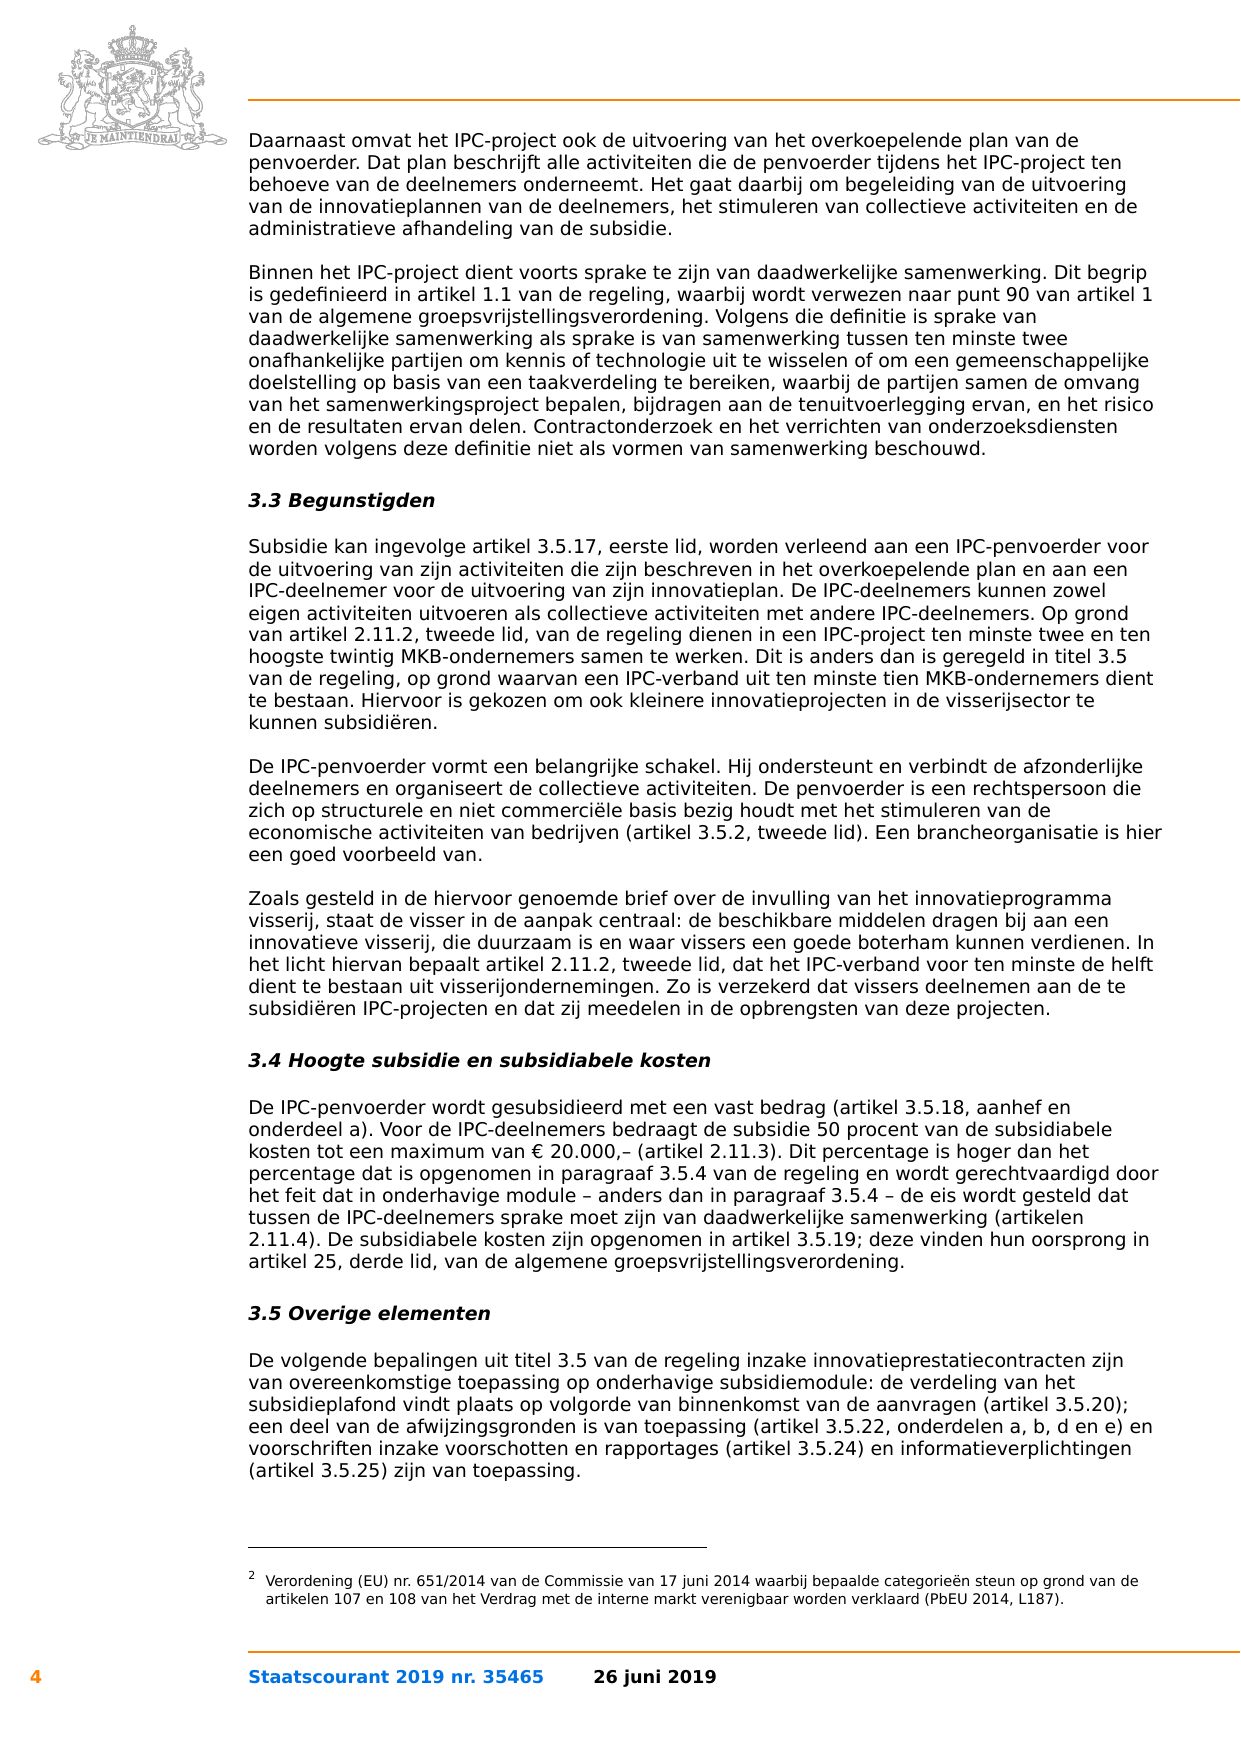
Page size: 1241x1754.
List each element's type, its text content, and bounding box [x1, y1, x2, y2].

text De IPC-penvoerder vormt een belangrijke schakel. Hij ondersteunt en verbindt de afzonderlijke deelnemers en organiseert de collectieve activiteiten. De penvoerder is een rechtspersoon die zich op structurele en niet commerciële basis bezig houdt met het stimuleren van de economische activiteiten van bedrijven (artikel 3.5.2, tweede lid). Een brancheorganisatie is hier een goed voorbeeld van. [248, 756, 1163, 866]
picture [38, 25, 227, 150]
text Zoals gesteld in de hiervoor genoemde brief over de invulling van het innovatieprogramma visserij, staat de visser in de aanpak centraal: de beschikbare middelen dragen bij aan een innovatieve visserij, die duurzaam is en waar vissers een goede boterham kunnen verdienen. In het licht hiervan bepaalt artikel 2.11.2, tweede lid, dat het IPC-verband voor ten minste de helft dient te bestaan uit visserijondernemingen. Zo is verzekerd dat vissers deelnemen aan de te subsidiëren IPC-projecten en dat zij meedelen in de opbrengsten van deze projecten. [248, 888, 1163, 1020]
text Subsidie kan ingevolge artikel 3.5.17, eerste lid, worden verleend aan een IPC-penvoerder voor de uitvoering van zijn activiteiten die zijn beschreven in het overkoepelende plan en aan een IPC-deelnemer voor de uitvoering van zijn innovatieplan. De IPC-deelnemers kunnen zowel eigen activiteiten uitvoeren als collectieve activiteiten met andere IPC-deelnemers. Op grond van artikel 2.11.2, tweede lid, van de regeling dienen in een IPC-project ten minste twee en ten hoogste twintig MKB-ondernemers samen te werken. Dit is anders dan is geregeld in titel 3.5 van de regeling, op grond waarvan een IPC-verband uit ten minste tien MKB-ondernemers dient te bestaan. Hiervoor is gekozen om ook kleinere innovatieprojecten in de visserijsector te kunnen subsidiëren. [248, 536, 1163, 734]
text De volgende bepalingen uit titel 3.5 van de regeling inzake innovatieprestatiecontracten zijn van overeenkomstige toepassing op onderhavige subsidiemodule: de verdeling van het subsidieplafond vindt plaats op volgorde van binnenkomst van de aanvragen (artikel 3.5.20); een deel van de afwijzingsgronden is van toepassing (artikel 3.5.22, onderdelen a, b, d en e) en voorschriften inzake voorschotten en rapportages (artikel 3.5.24) en informatieverplichtingen (artikel 3.5.25) zijn van toepassing. [248, 1349, 1163, 1481]
text Daarnaast omvat het IPC-project ook de uitvoering van het overkoepelende plan van de penvoerder. Dat plan beschrijft alle activiteiten die de penvoerder tijdens het IPC-project ten behoeve van de deelnemers onderneemt. Het gaat daarbij om begeleiding van de uitvoering van de innovatieplannen van de deelnemers, het stimuleren van collectieve activiteiten en de administratieve afhandeling van de subsidie. [248, 130, 1163, 240]
subtitle 3.3 Begunstigden [248, 489, 1163, 511]
text Verordening (EU) nr. 651/2014 van de Commissie van 17 juni 2014 waarbij bepaalde categorieën steun op grond van de artikelen 107 en 108 van het Verdrag met de interne markt verenigbaar worden verklaard (PbEU 2014, L187). [248, 1569, 1163, 1608]
text De IPC-penvoerder wordt gesubsidieerd met een vast bedrag (artikel 3.5.18, aanhef en onderdeel a). Voor de IPC-deelnemers bedraagt de subsidie 50 procent van de subsidiabele kosten tot een maximum van € 20.000,– (artikel 2.11.3). Dit percentage is hoger dan het percentage dat is opgenomen in paragraaf 3.5.4 van de regeling en wordt gerechtvaardigd door het feit dat in onderhavige module – anders dan in paragraaf 3.5.4 – de eis wordt gesteld dat tussen de IPC-deelnemers sprake moet zijn van daadwerkelijke samenwerking (artikelen 2.11.4). De subsidiabele kosten zijn opgenomen in artikel 3.5.19; deze vinden hun oorsprong in artikel 25, derde lid, van de algemene groepsvrijstellingsverordening. [248, 1097, 1163, 1273]
text Binnen het IPC-project dient voorts sprake te zijn van daadwerkelijke samenwerking. Dit begrip is gedefinieerd in artikel 1.1 van de regeling, waarbij wordt verwezen naar punt 90 van artikel 1 van de algemene groepsvrijstellingsverordening. Volgens die definitie is sprake van daadwerkelijke samenwerking als sprake is van samenwerking tussen ten minste twee onafhankelijke partijen om kennis of technologie uit te wisselen of om een gemeenschappelijke doelstelling op basis van een taakverdeling te bereiken, waarbij de partijen samen de omvang van het samenwerkingsproject bepalen, bijdragen aan de tenuitvoerlegging ervan, en het risico en de resultaten ervan delen. Contractonderzoek en het verrichten van onderzoeksdiensten worden volgens deze definitie niet als vormen van samenwerking beschouwd. [248, 262, 1163, 459]
subtitle 3.5 Overige elementen [248, 1303, 1163, 1324]
subtitle 3.4 Hoogte subsidie en subsidiabele kosten [248, 1050, 1163, 1072]
